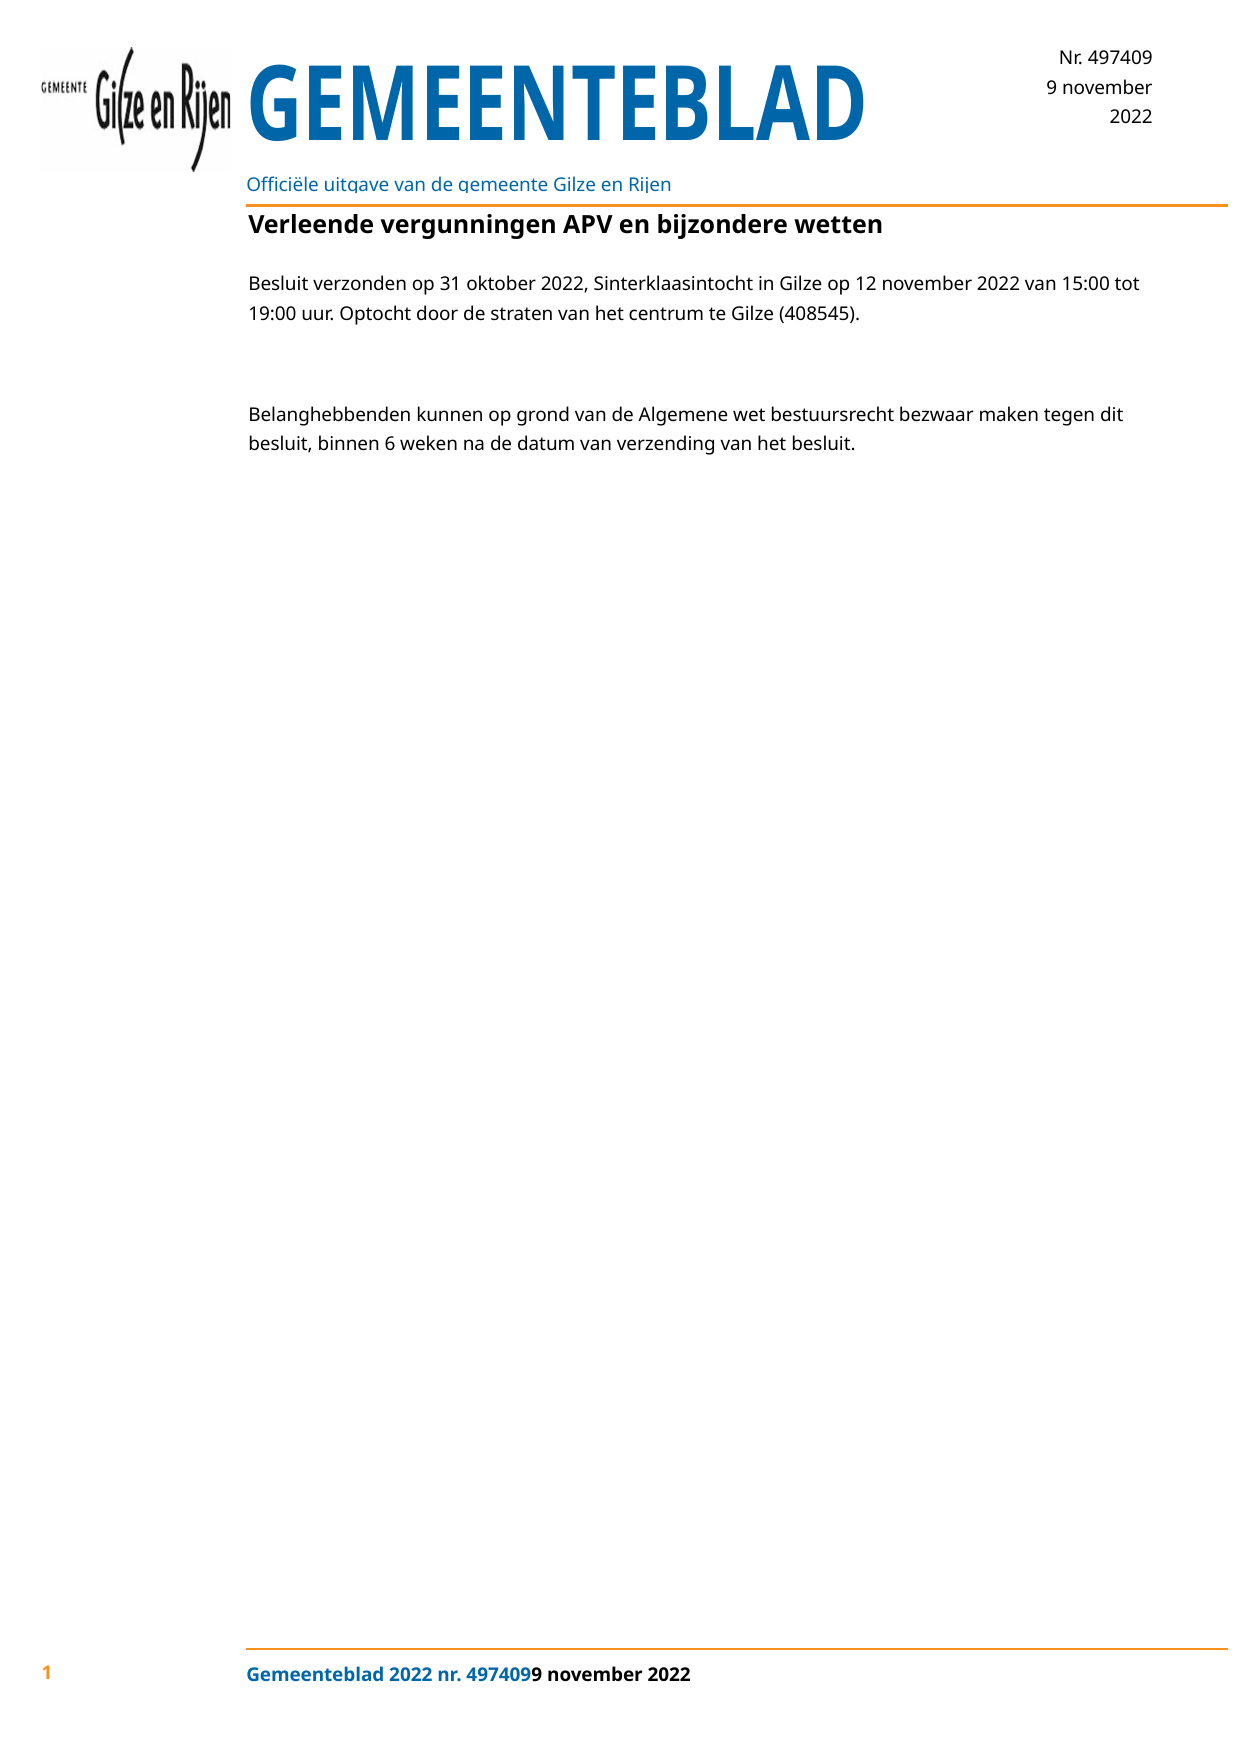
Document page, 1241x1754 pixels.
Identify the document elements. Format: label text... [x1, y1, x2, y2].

text Belanghebbenden kunnen op grond van de Algemene wet bestuursrecht bezwaar maken tegen dit besluit, binnen 6 weken na de datum van verzending van het besluit. [248, 401, 1152, 456]
text Besluit verzonden op 31 oktober 2022, Sinterklaasintocht in Gilze op 12 november 2022 van 15:00 tot 19:00 uur. Optocht door de straten van het centrum te Gilze (408545). [248, 270, 1152, 326]
text Verleende vergunningen APV en bijzondere wetten [248, 207, 1152, 241]
picture [41, 47, 231, 172]
